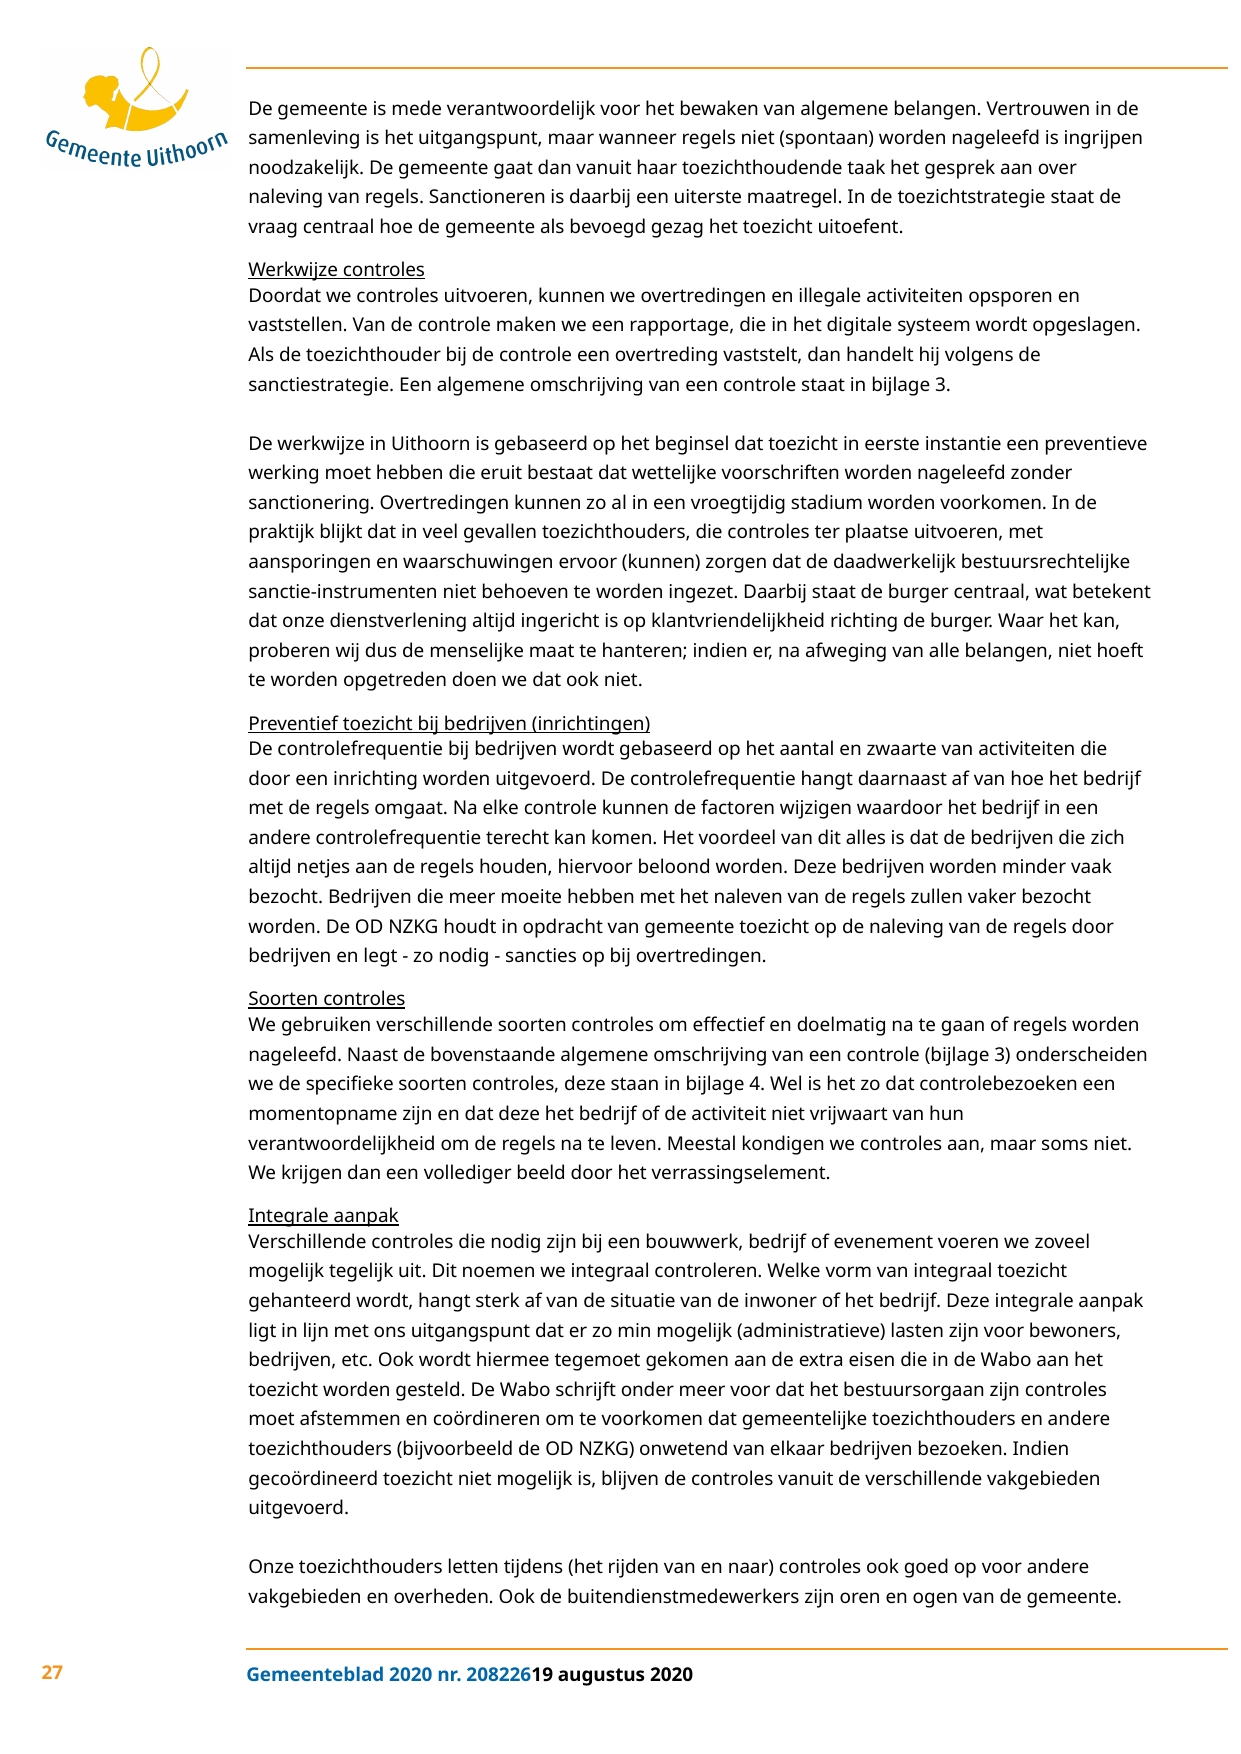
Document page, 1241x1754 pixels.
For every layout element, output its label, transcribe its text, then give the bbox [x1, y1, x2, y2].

text De controlefrequentie bij bedrijven wordt gebaseerd op het aantal en zwaarte van activiteiten die door een inrichting worden uitgevoerd. De controlefrequentie hangt daarnaast af van hoe het bedrijf met de regels omgaat. Na elke controle kunnen de factoren wijzigen waardoor het bedrijf in een andere controlefrequentie terecht kan komen. Het voordeel van dit alles is dat de bedrijven die zich altijd netjes aan de regels houden, hiervoor beloond worden. Deze bedrijven worden minder vaak bezocht. Bedrijven die meer moeite hebben met het naleven van de regels zullen vaker bezocht worden. De OD NZKG houdt in opdracht van gemeente toezicht op de naleving van de regels door bedrijven en legt - zo nodig - sancties op bij overtredingen. [248, 735, 1152, 968]
text Soorten controles [248, 986, 1152, 1011]
text We gebruiken verschillende soorten controles om effectief en doelmatig na te gaan of regels worden nageleefd. Naast de bovenstaande algemene omschrijving van een controle (bijlage 3) onderscheiden we de specifieke soorten controles, deze staan in bijlage 4. Wel is het zo dat controlebezoeken een momentopname zijn en dat deze het bedrijf of de activiteit niet vrijwaart van hun verantwoordelijkheid om de regels na te leven. Meestal kondigen we controles aan, maar soms niet. We krijgen dan een vollediger beeld door het verrassingselement. [248, 1011, 1152, 1185]
text Preventief toezicht bij bedrijven (inrichtingen) [248, 710, 1152, 735]
text Verschillende controles die nodig zijn bij een bouwwerk, bedrijf of evenement voeren we zoveel mogelijk tegelijk uit. Dit noemen we integraal controleren. Welke vorm van integraal toezicht gehanteerd wordt, hangt sterk af van de situatie van de inwoner of het bedrijf. Deze integrale aanpak ligt in lijn met ons uitgangspunt dat er zo min mogelijk (administratieve) lasten zijn voor bewoners, bedrijven, etc. Ook wordt hiermee tegemoet gekomen aan de extra eisen die in de Wabo aan het toezicht worden gesteld. De Wabo schrijft onder meer voor dat het bestuursorgaan zijn controles moet afstemmen en coördineren om te voorkomen dat gemeentelijke toezichthouders en andere toezichthouders (bijvoorbeeld de OD NZKG) onwetend van elkaar bedrijven bezoeken. Indien gecoördineerd toezicht niet mogelijk is, blijven de controles vanuit de verschillende vakgebieden uitgevoerd. [248, 1228, 1152, 1520]
picture [41, 47, 231, 172]
text De gemeente is mede verantwoordelijk voor het bewaken van algemene belangen. Vertrouwen in de samenleving is het uitgangspunt, maar wanneer regels niet (spontaan) worden nageleefd is ingrijpen noodzakelijk. De gemeente gaat dan vanuit haar toezichthoudende taak het gesprek aan over naleving van regels. Sanctioneren is daarbij een uiterste maatregel. In de toezichtstrategie staat de vraag centraal hoe de gemeente als bevoegd gezag het toezicht uitoefent. [248, 95, 1152, 239]
text Werkwijze controles [248, 256, 1152, 282]
text Integrale aanpak [248, 1202, 1152, 1228]
text De werkwijze in Uithoorn is gebaseerd op het beginsel dat toezicht in eerste instantie een preventieve werking moet hebben die eruit bestaat dat wettelijke voorschriften worden nageleefd zonder sanctionering. Overtredingen kunnen zo al in een vroegtijdig stadium worden voorkomen. In de praktijk blijkt dat in veel gevallen toezichthouders, die controles ter plaatse uitvoeren, met aansporingen en waarschuwingen ervoor (kunnen) zorgen dat de daadwerkelijk bestuursrechtelijke sanctie-instrumenten niet behoeven te worden ingezet. Daarbij staat de burger centraal, wat betekent dat onze dienstverlening altijd ingericht is op klantvriendelijkheid richting de burger. Waar het kan, proberen wij dus de menselijke maat te hanteren; indien er, na afweging van alle belangen, niet hoeft te worden opgetreden doen we dat ook niet. [248, 430, 1152, 692]
text Onze toezichthouders letten tijdens (het rijden van en naar) controles ook goed op voor andere vakgebieden en overheden. Ook de buitendienstmedewerkers zijn oren en ogen van de gemeente. [248, 1553, 1152, 1609]
text Doordat we controles uitvoeren, kunnen we overtredingen en illegale activiteiten opsporen en vaststellen. Van de controle maken we een rapportage, die in het digitale systeem wordt opgeslagen. Als de toezichthouder bij de controle een overtreding vaststelt, dan handelt hij volgens de sanctiestrategie. Een algemene omschrijving van een controle staat in bijlage 3. [248, 282, 1152, 396]
